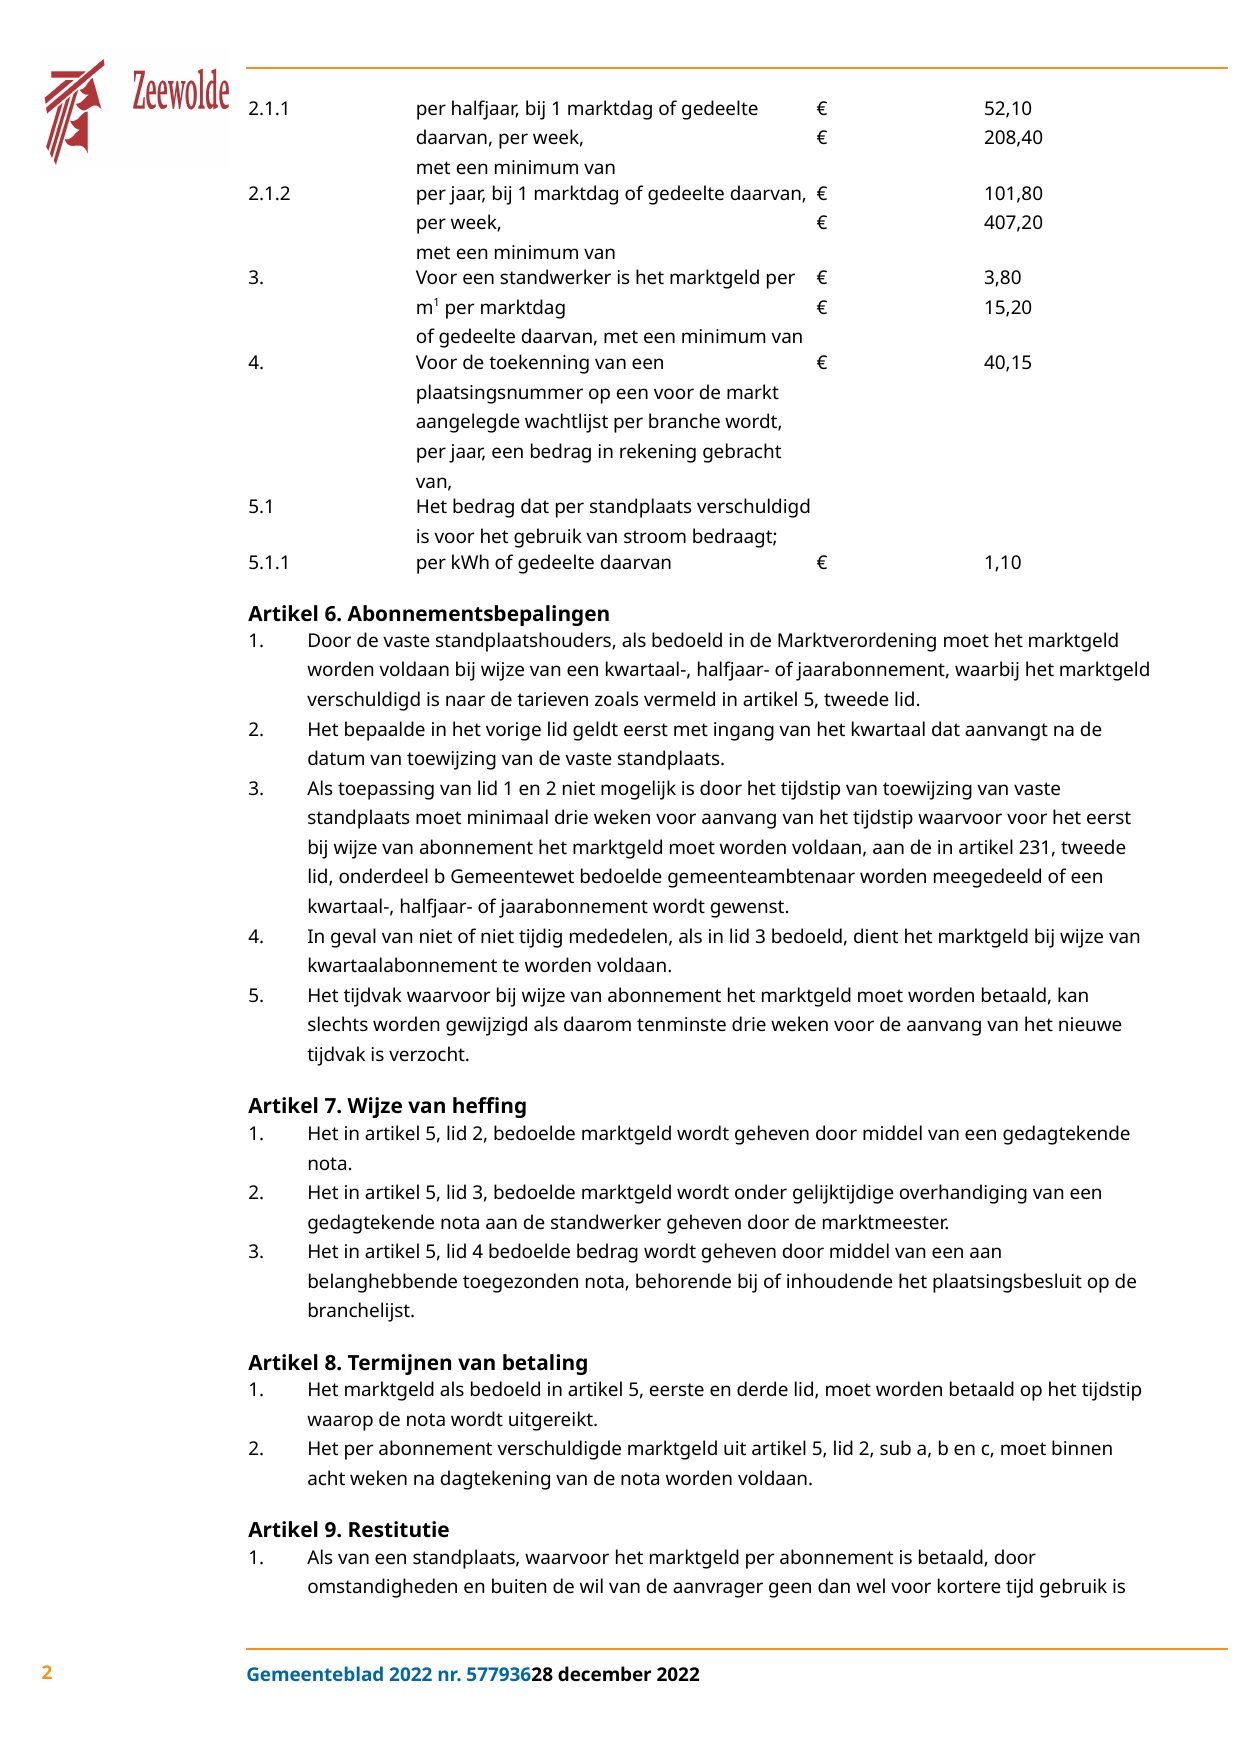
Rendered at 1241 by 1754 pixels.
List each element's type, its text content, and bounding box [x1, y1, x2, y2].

table_cell 4. [248, 350, 416, 493]
table_cell 3. [248, 265, 416, 349]
table_cell € € [816, 95, 984, 180]
table_cell 40,15 [984, 350, 1152, 493]
list Het tijdvak waarvoor bij wijze van abonnement het marktgeld moet worden betaald, kan slechts worden gewijzigd als daarom tenminste drie weken voor de aanvang van het nieuwe tijdvak is verzocht. [248, 982, 1152, 1067]
table_cell € [816, 549, 984, 574]
table_cell 2.1.1 [248, 95, 416, 180]
list Als van een standplaats, waarvoor het marktgeld per abonnement is betaald, door omstandigheden en buiten de wil van de aanvrager geen dan wel voor kortere tijd gebruik is [248, 1544, 1152, 1599]
table_cell 3,80 15,20 [984, 265, 1152, 349]
text Artikel 7. Wijze van heffing [248, 1092, 1152, 1120]
table_cell Voor de toekenning van een plaatsingsnummer op een voor de markt aangelegde wachtlijst per branche wordt, per jaar, een bedrag in rekening gebracht van, [416, 350, 816, 493]
table_cell 52,10 208,40 [984, 95, 1152, 180]
list Als toepassing van lid 1 en 2 niet mogelijk is door het tijdstip van toewijzing van vaste standplaats moet minimaal drie weken voor aanvang van het tijdstip waarvoor voor het eerst bij wijze van abonnement het marktgeld moet worden voldaan, aan de in artikel 231, tweede lid, onderdeel b Gemeentewet bedoelde gemeenteambtenaar worden meegedeeld of een kwartaal-, halfjaar- of jaarabonnement wordt gewenst. [248, 775, 1152, 919]
text Artikel 6. Abonnementsbepalingen [248, 599, 1152, 627]
table_cell per jaar, bij 1 marktdag of gedeelte daarvan, per week, met een minimum van [416, 180, 816, 264]
list In geval van niet of niet tijdig mededelen, als in lid 3 bedoeld, dient het marktgeld bij wijze van kwartaalabonnement te worden voldaan. [248, 923, 1152, 978]
text Artikel 8. Termijnen van betaling [248, 1348, 1152, 1376]
table_cell 5.1 [248, 494, 416, 549]
list Het bepaalde in het vorige lid geldt eerst met ingang van het kwartaal dat aanvangt na de datum van toewijzing van de vaste standplaats. [248, 716, 1152, 771]
table_cell per halfjaar, bij 1 marktdag of gedeelte daarvan, per week, met een minimum van [416, 95, 816, 180]
table_cell 2.1.2 [248, 180, 416, 264]
list Door de vaste standplaatshouders, als bedoeld in de Marktverordening moet het marktgeld worden voldaan bij wijze van een kwartaal-, halfjaar- of jaarabonnement, waarbij het marktgeld verschuldigd is naar de tarieven zoals vermeld in artikel 5, tweede lid. [248, 627, 1152, 712]
text Artikel 9. Restitutie [248, 1516, 1152, 1544]
table_cell 5.1.1 [248, 549, 416, 574]
list Het in artikel 5, lid 3, bedoelde marktgeld wordt onder gelijktijdige overhandiging van een gedagtekende nota aan de standwerker geheven door de marktmeester. [248, 1179, 1152, 1234]
table_cell 101,80 407,20 [984, 180, 1152, 264]
table_cell € [816, 350, 984, 493]
table_cell 1,10 [984, 549, 1152, 574]
table_cell Het bedrag dat per standplaats verschuldigd is voor het gebruik van stroom bedraagt; [416, 494, 816, 549]
list Het in artikel 5, lid 2, bedoelde marktgeld wordt geheven door middel van een gedagtekende nota. [248, 1120, 1152, 1175]
table_cell € € [816, 265, 984, 349]
list Het per abonnement verschuldigde marktgeld uit artikel 5, lid 2, sub a, b en c, moet binnen acht weken na dagtekening van de nota worden voldaan. [248, 1436, 1152, 1491]
picture [41, 47, 231, 172]
list Het marktgeld als bedoeld in artikel 5, eerste en derde lid, moet worden betaald op het tijdstip waarop de nota wordt uitgereikt. [248, 1376, 1152, 1432]
table_cell Voor een standwerker is het marktgeld per m1 per marktdag of gedeelte daarvan, met een minimum van [416, 265, 816, 349]
table_cell [984, 494, 1152, 549]
table_cell [816, 494, 984, 549]
table_cell € € [816, 180, 984, 264]
table_cell per kWh of gedeelte daarvan [416, 549, 816, 574]
list Het in artikel 5, lid 4 bedoelde bedrag wordt geheven door middel van een aan belanghebbende toegezonden nota, behorende bij of inhoudende het plaatsingsbesluit op de branchelijst. [248, 1238, 1152, 1323]
